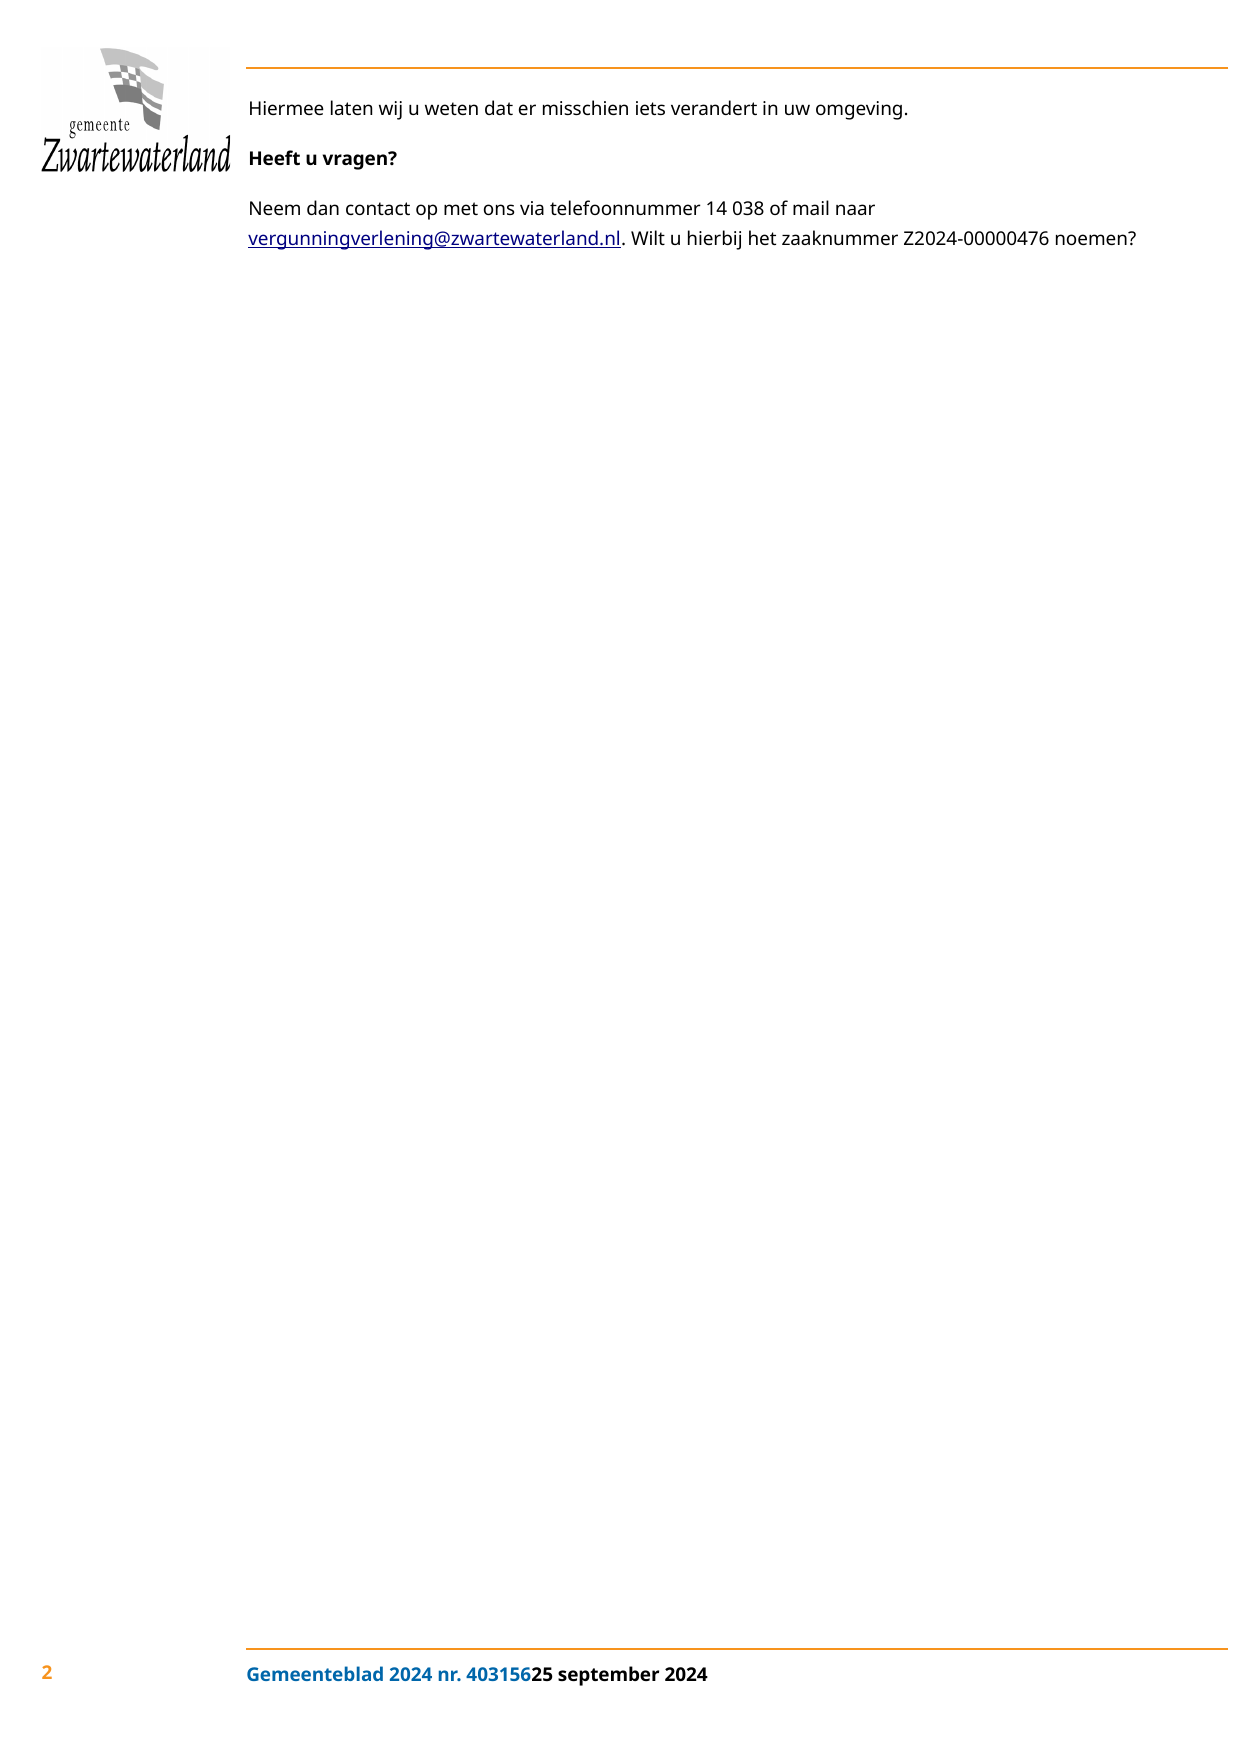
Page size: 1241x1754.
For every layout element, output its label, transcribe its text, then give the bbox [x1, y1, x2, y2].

text Neem dan contact op met ons via telefoonnummer 14 038 of mail naar vergunningverlening@zwartewaterland.nl. Wilt u hierbij het zaaknummer Z2024-00000476 noemen? [248, 196, 1152, 251]
text Hiermee laten wij u weten dat er misschien iets verandert in uw omgeving. [248, 95, 1152, 121]
text Heeft u vragen? [248, 145, 1152, 171]
picture [41, 47, 231, 172]
